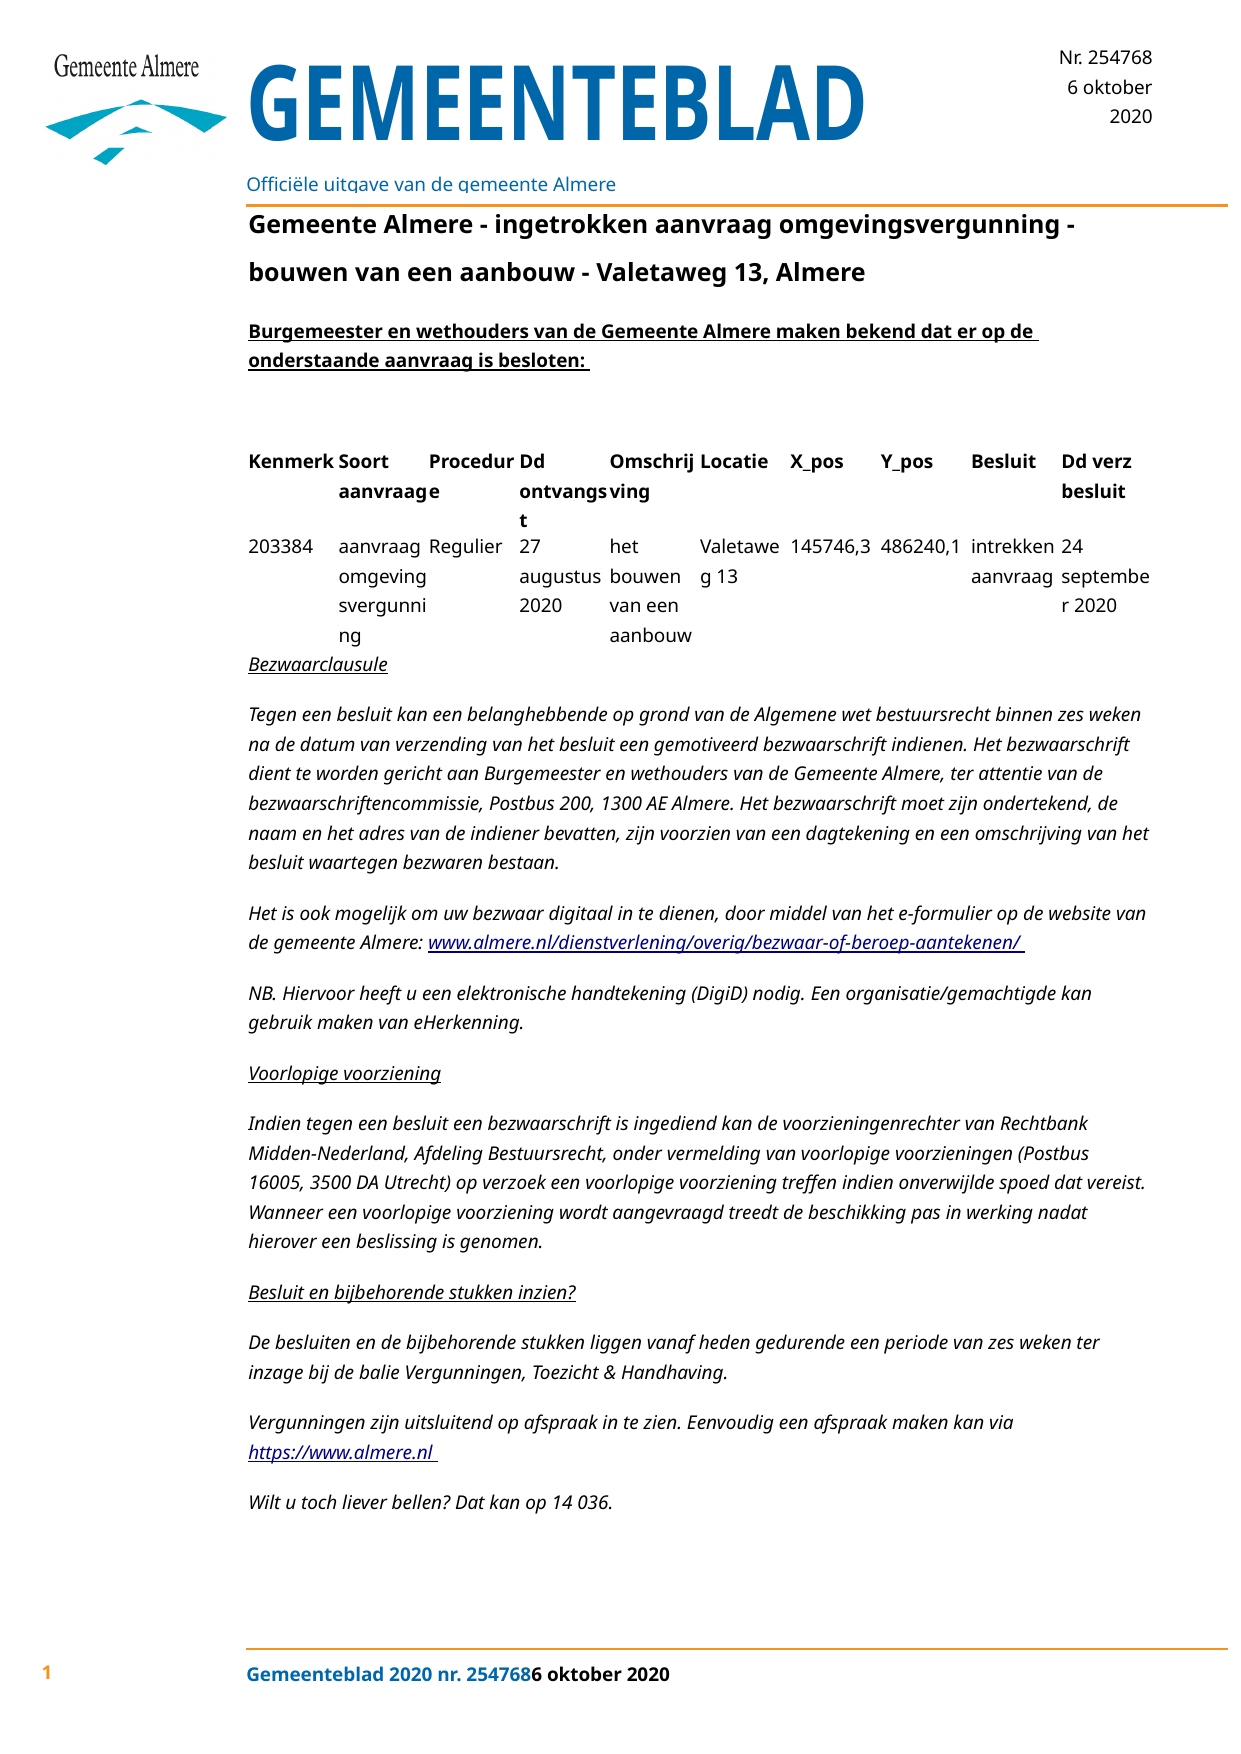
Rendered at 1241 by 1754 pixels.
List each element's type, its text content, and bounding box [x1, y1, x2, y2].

table_header Omschrijving [609, 449, 700, 533]
table_cell het bouwen van een aanbouw [609, 533, 700, 648]
table_header Procedure [429, 449, 519, 533]
text Wilt u toch liever bellen? Dat kan op 14 036. [248, 1489, 1152, 1515]
table_cell 486240,1 [881, 533, 971, 648]
table_cell Regulier [429, 533, 519, 648]
table_header Soort aanvraag [338, 449, 429, 533]
text Indien tegen een besluit een bezwaarschrift is ingediend kan de voorzieningenrechter van Rechtbank Midden-Nederland, Afdeling Bestuursrecht, onder vermelding van voorlopige voorzieningen (Postbus 16005, 3500 DA Utrecht) op verzoek een voorlopige voorziening treffen indien onverwijlde spoed dat vereist. Wanneer een voorlopige voorziening wordt aangevraagd treedt de beschikking pas in werking nadat hierover een beslissing is genomen. [248, 1110, 1152, 1254]
text NB. Hiervoor heeft u een elektronische handtekening (DigiD) nodig. Een organisatie/gemachtigde kan gebruik maken van eHerkenning. [248, 980, 1152, 1035]
table_cell 24 september 2020 [1061, 533, 1152, 648]
table_header X_pos [790, 449, 881, 533]
text Gemeente Almere - ingetrokken aanvraag omgevingsvergunning - bouwen van een aanbouw - Valetaweg 13, Almere [248, 207, 1152, 288]
text Burgemeester en wethouders van de Gemeente Almere maken bekend dat er op de onderstaande aanvraag is besloten: [248, 318, 1152, 373]
table_cell intrekken aanvraag [971, 533, 1061, 648]
table_header Locatie [700, 449, 790, 533]
table_cell 27 augustus 2020 [519, 533, 609, 648]
table_header Dd verz besluit [1061, 449, 1152, 533]
text De besluiten en de bijbehorende stukken liggen vanaf heden gedurende een periode van zes weken ter inzage bij de balie Vergunningen, Toezicht & Handhaving. [248, 1329, 1152, 1385]
table_header Dd ontvangst [519, 449, 609, 533]
text Het is ook mogelijk om uw bezwaar digitaal in te dienen, door middel van het e-formulier op de website van de gemeente Almere: www.almere.nl/dienstverlening/overig/bezwaar-of-beroep-aantekenen/ [248, 900, 1152, 955]
text Voorlopige voorziening [248, 1060, 1152, 1086]
picture [41, 47, 231, 172]
table_cell 145746,3 [790, 533, 881, 648]
table_cell Valetaweg 13 [700, 533, 790, 648]
table_cell aanvraag omgevingsvergunning [338, 533, 429, 648]
table_header Besluit [971, 449, 1061, 533]
table_cell 203384 [248, 533, 338, 648]
text Tegen een besluit kan een belanghebbende op grond van de Algemene wet bestuursrecht binnen zes weken na de datum van verzending van het besluit een gemotiveerd bezwaarschrift indienen. Het bezwaarschrift dient te worden gericht aan Burgemeester en wethouders van de Gemeente Almere, ter attentie van de bezwaarschriftencommissie, Postbus 200, 1300 AE Almere. Het bezwaarschrift moet zijn ondertekend, de naam en het adres van de indiener bevatten, zijn voorzien van een dagtekening en een omschrijving van het besluit waartegen bezwaren bestaan. [248, 701, 1152, 875]
table_header Y_pos [881, 449, 971, 533]
table_header Kenmerk [248, 449, 338, 533]
text Besluit en bijbehorende stukken inzien? [248, 1279, 1152, 1305]
text Bezwaarclausule [248, 651, 1152, 677]
text Vergunningen zijn uitsluitend op afspraak in te zien. Eenvoudig een afspraak maken kan via https://www.almere.nl [248, 1409, 1152, 1465]
